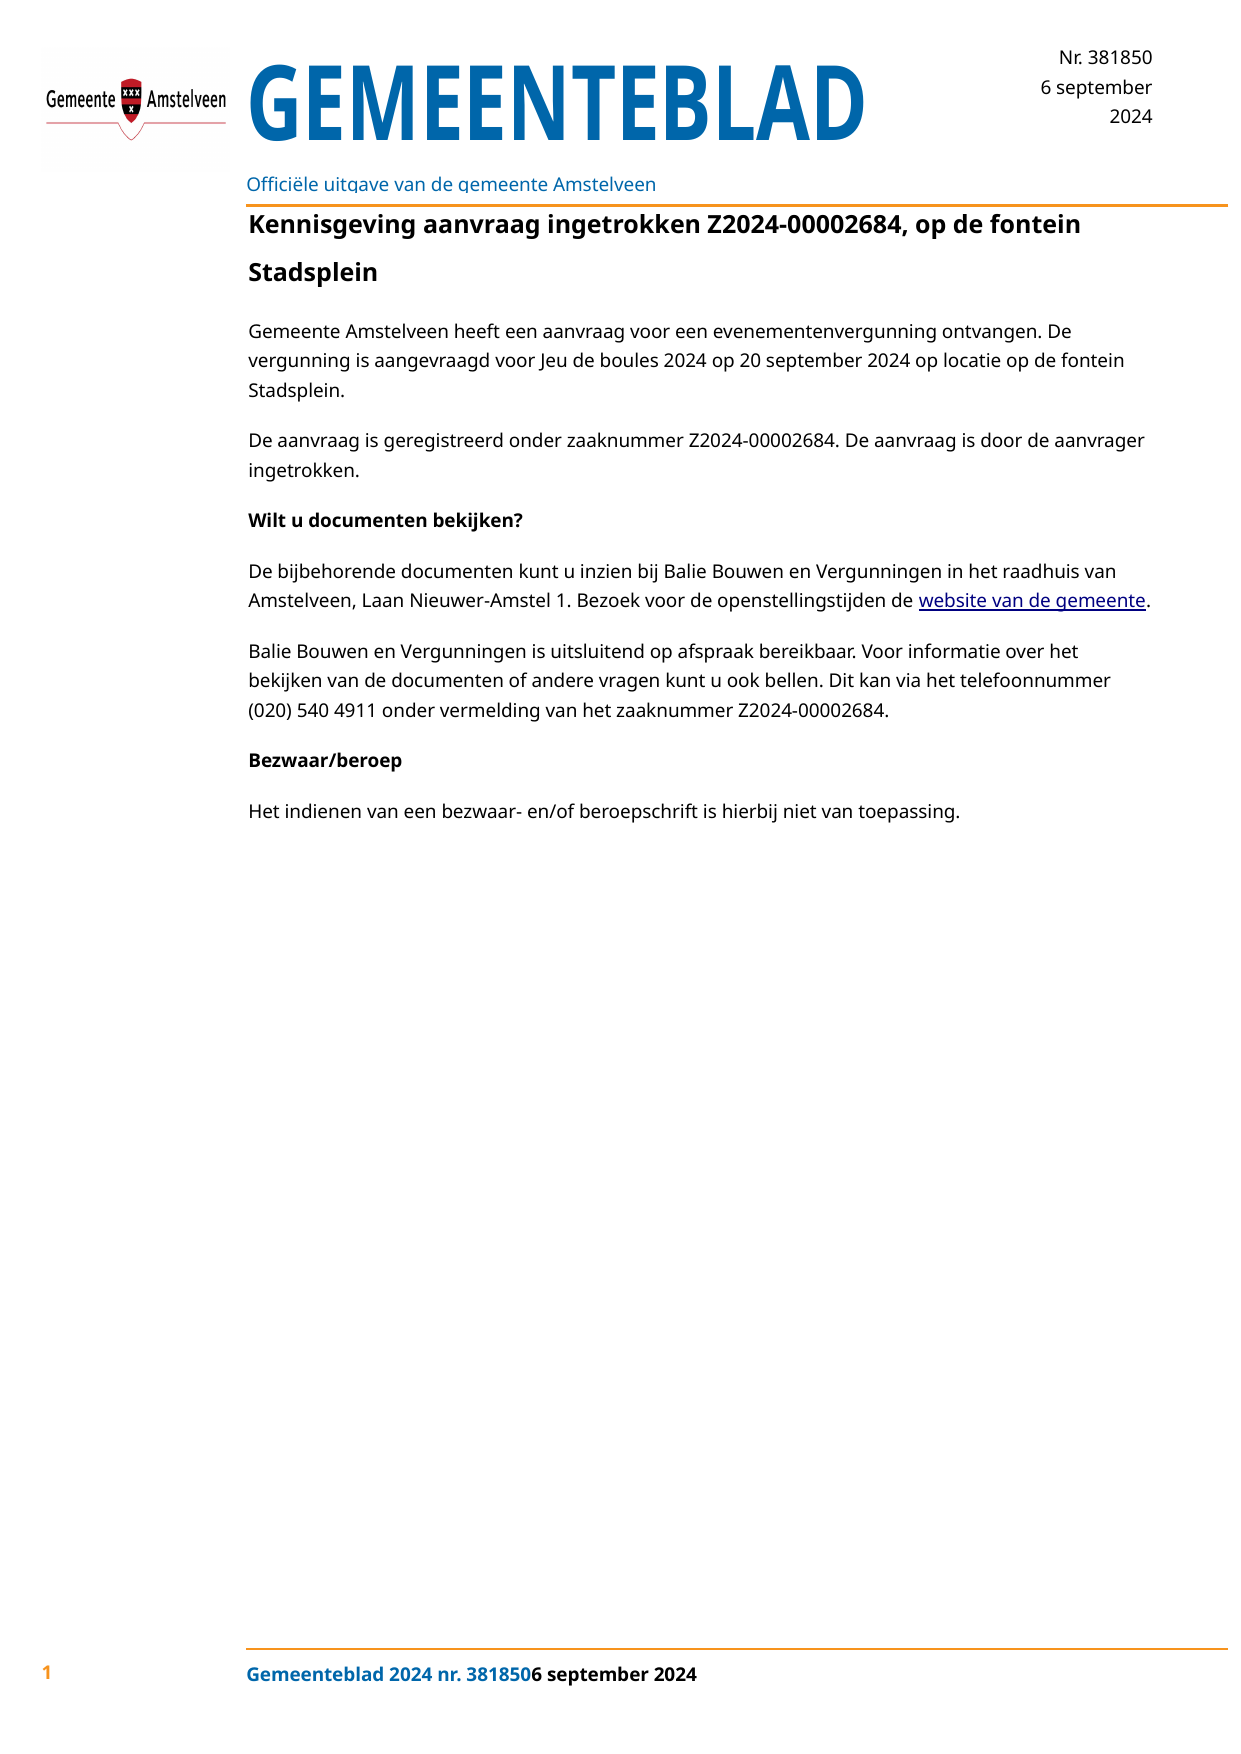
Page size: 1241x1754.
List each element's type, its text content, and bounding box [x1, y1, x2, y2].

text De bijbehorende documenten kunt u inzien bij Balie Bouwen en Vergunningen in het raadhuis van Amstelveen, Laan Nieuwer-Amstel 1. Bezoek voor de openstellingstijden de website van de gemeente. [248, 558, 1152, 613]
text Het indienen van een bezwaar- en/of beroepschrift is hierbij niet van toepassing. [248, 798, 1152, 824]
picture [41, 47, 231, 172]
text Wilt u documenten bekijken? [248, 507, 1152, 533]
text Bezwaar/beroep [248, 747, 1152, 773]
text De aanvraag is geregistreerd onder zaaknummer Z2024-00002684. De aanvraag is door de aanvrager ingetrokken. [248, 427, 1152, 483]
text Gemeente Amstelveen heeft een aanvraag voor een evenementenvergunning ontvangen. De vergunning is aangevraagd voor Jeu de boules 2024 op 20 september 2024 op locatie op de fontein Stadsplein. [248, 318, 1152, 403]
text Kennisgeving aanvraag ingetrokken Z2024-00002684, op de fontein Stadsplein [248, 207, 1152, 288]
text Balie Bouwen en Vergunningen is uitsluitend op afspraak bereikbaar. Voor informatie over het bekijken van de documenten of andere vragen kunt u ook bellen. Dit kan via het telefoonnummer (020) 540 4911 onder vermelding van het zaaknummer Z2024-00002684. [248, 638, 1152, 723]
